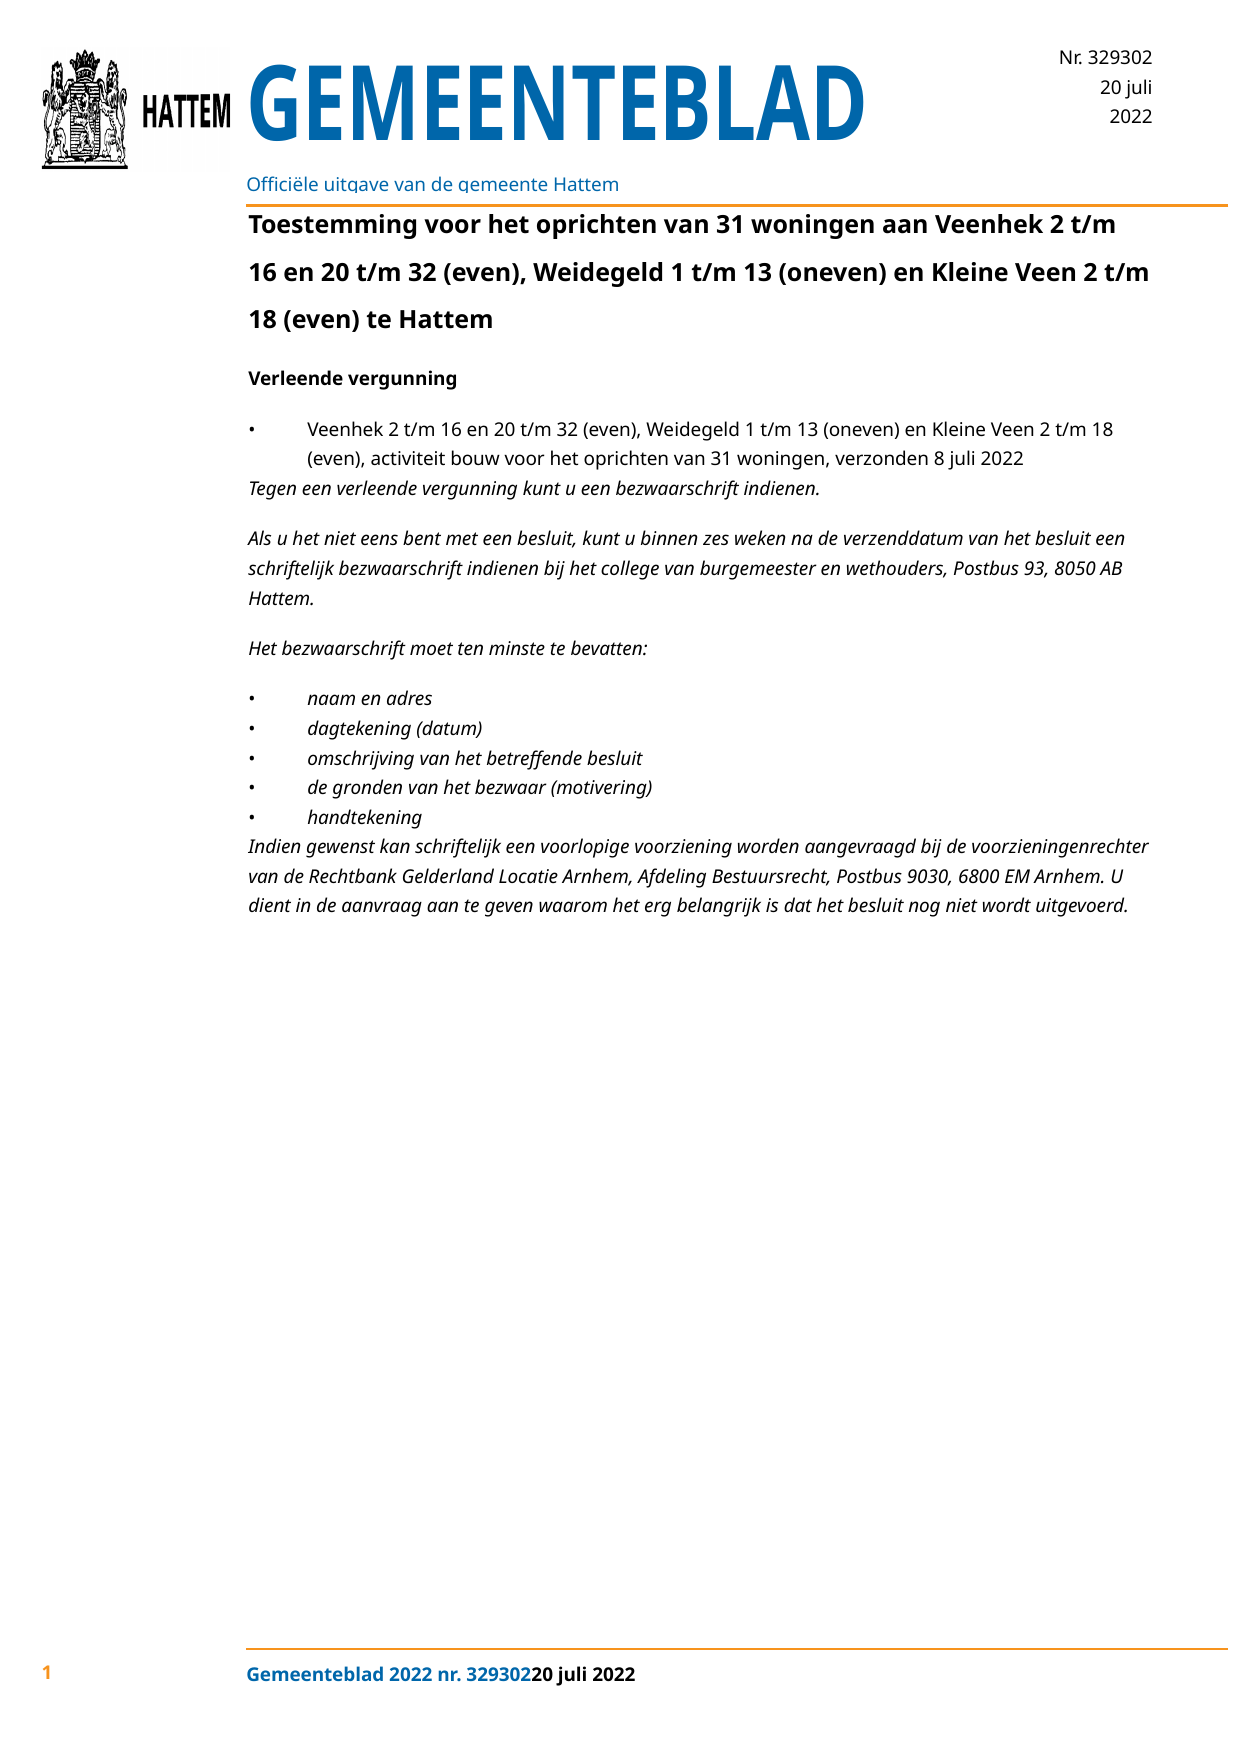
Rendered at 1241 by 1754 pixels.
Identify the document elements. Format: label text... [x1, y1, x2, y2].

list omschrijving van het betreffende besluit [248, 745, 1152, 770]
list handtekening [248, 804, 1152, 829]
text Tegen een verleende vergunning kunt u een bezwaarschrift indienen. [248, 475, 1152, 501]
list de gronden van het bezwaar (motivering) [248, 774, 1152, 800]
list naam en adres [248, 686, 1152, 711]
text Toestemming voor het oprichten van 31 woningen aan Veenhek 2 t/m 16 en 20 t/m 32 (even), Weidegeld 1 t/m 13 (oneven) en Kleine Veen 2 t/m 18 (even) te Hattem [248, 207, 1152, 336]
text Het bezwaarschrift moet ten minste te bevatten: [248, 635, 1152, 661]
list dagtekening (datum) [248, 715, 1152, 741]
list Veenhek 2 t/m 16 en 20 t/m 32 (even), Weidegeld 1 t/m 13 (oneven) en Kleine Veen 2 t/m 18 (even), activiteit bouw voor het oprichten van 31 woningen, verzonden 8 juli 2022 [248, 416, 1152, 471]
text Verleende vergunning [248, 366, 1152, 391]
text Als u het niet eens bent met een besluit, kunt u binnen zes weken na de verzenddatum van het besluit een schriftelijk bezwaarschrift indienen bij het college van burgemeester en wethouders, Postbus 93, 8050 AB Hattem. [248, 526, 1152, 610]
picture [41, 47, 231, 172]
text Indien gewenst kan schriftelijk een voorlopige voorziening worden aangevraagd bij de voorzieningenrechter van de Rechtbank Gelderland Locatie Arnhem, Afdeling Bestuursrecht, Postbus 9030, 6800 EM Arnhem. U dient in de aanvraag aan te geven waarom het erg belangrijk is dat het besluit nog niet wordt uitgevoerd. [248, 833, 1152, 918]
